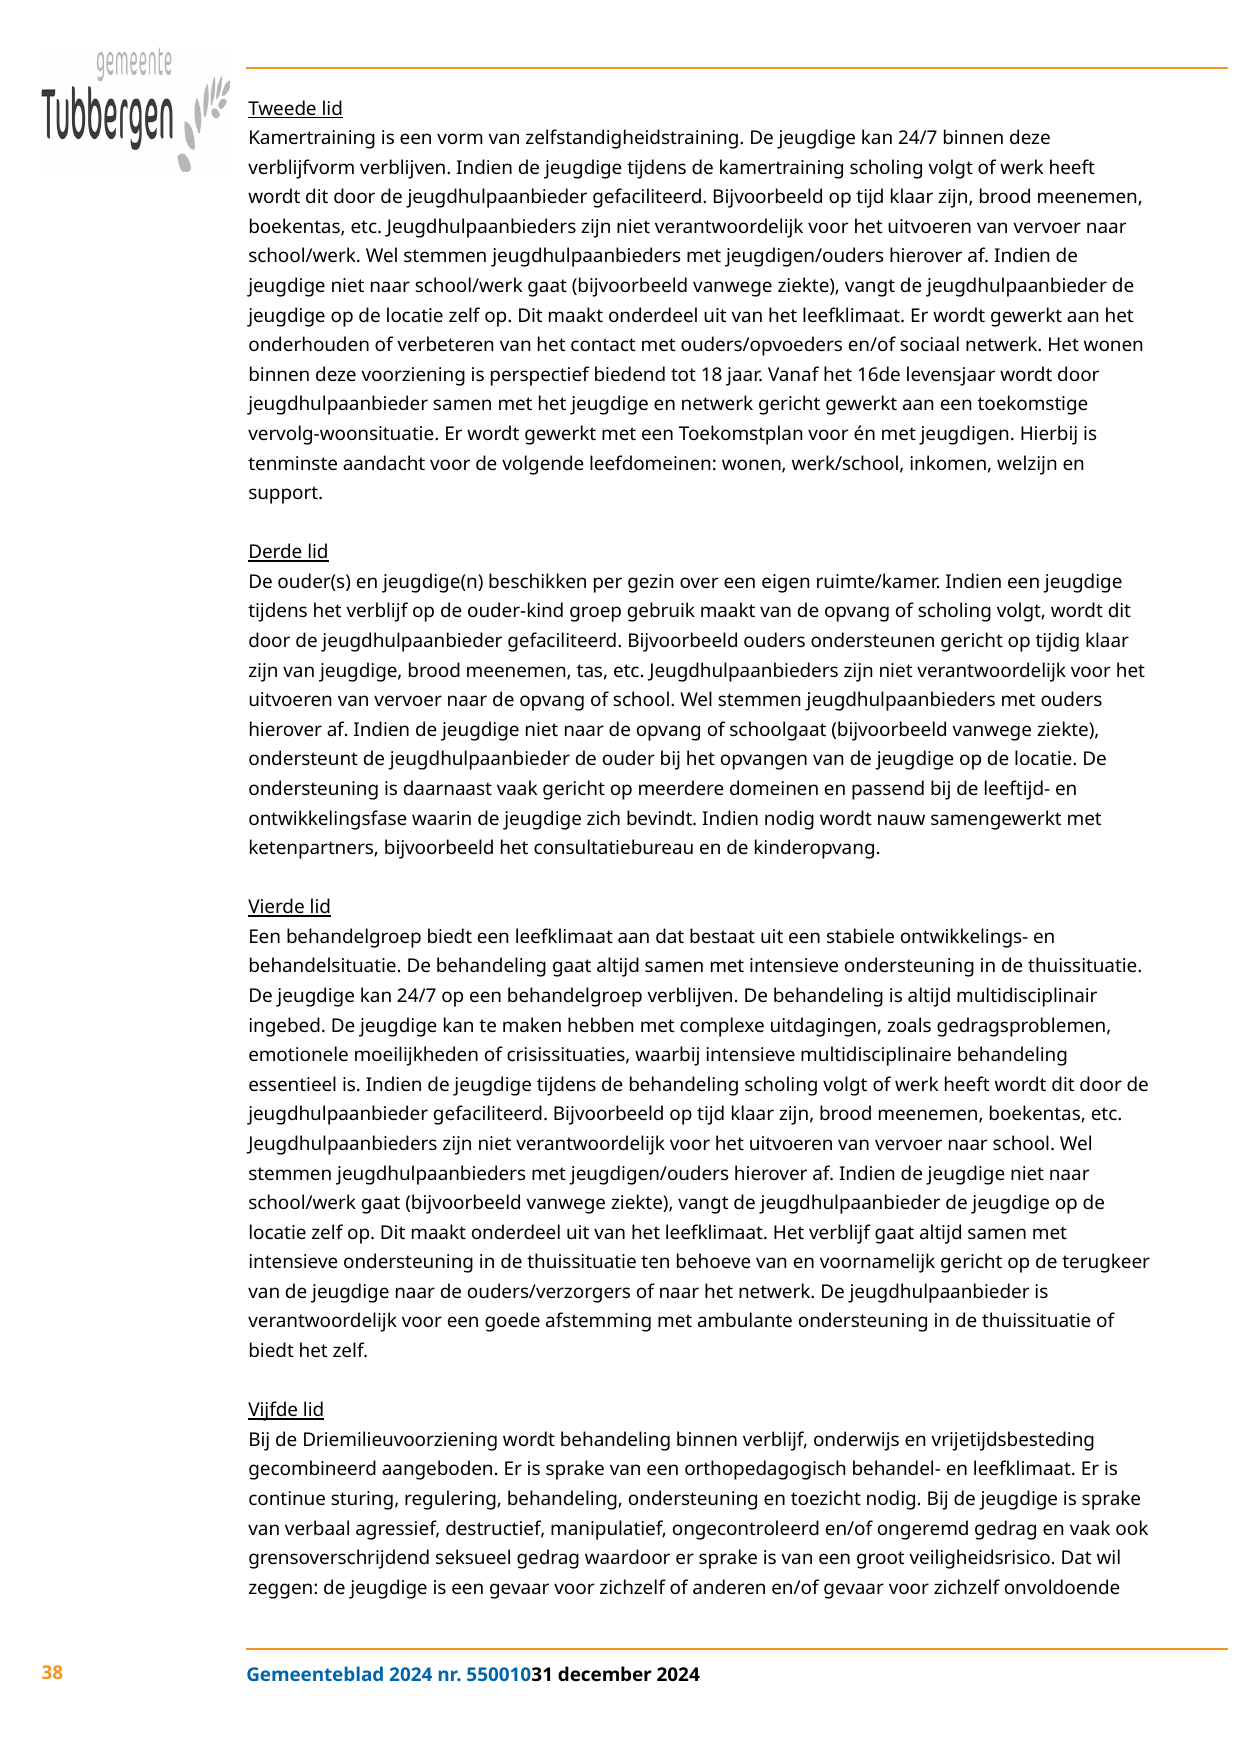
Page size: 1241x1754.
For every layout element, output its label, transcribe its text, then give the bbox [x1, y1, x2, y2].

text Derde lid [248, 538, 1152, 564]
text Vijfde lid [248, 1396, 1152, 1422]
text De ouder(s) en jeugdige(n) beschikken per gezin over een eigen ruimte/kamer. Indien een jeugdige tijdens het verblijf op de ouder-kind groep gebruik maakt van de opvang of scholing volgt, wordt dit door de jeugdhulpaanbieder gefaciliteerd. Bijvoorbeeld ouders ondersteunen gericht op tijdig klaar zijn van jeugdige, brood meenemen, tas, etc. Jeugdhulpaanbieders zijn niet verantwoordelijk voor het uitvoeren van vervoer naar de opvang of school. Wel stemmen jeugdhulpaanbieders met ouders hierover af. Indien de jeugdige niet naar de opvang of schoolgaat (bijvoorbeeld vanwege ziekte), ondersteunt de jeugdhulpaanbieder de ouder bij het opvangen van de jeugdige op de locatie. De ondersteuning is daarnaast vaak gericht op meerdere domeinen en passend bij de leeftijd- en ontwikkelingsfase waarin de jeugdige zich bevindt. Indien nodig wordt nauw samengewerkt met ketenpartners, bijvoorbeeld het consultatiebureau en de kinderopvang. [248, 568, 1152, 860]
text Kamertraining is een vorm van zelfstandigheidstraining. De jeugdige kan 24/7 binnen deze verblijfvorm verblijven. Indien de jeugdige tijdens de kamertraining scholing volgt of werk heeft wordt dit door de jeugdhulpaanbieder gefaciliteerd. Bijvoorbeeld op tijd klaar zijn, brood meenemen, boekentas, etc. Jeugdhulpaanbieders zijn niet verantwoordelijk voor het uitvoeren van vervoer naar school/werk. Wel stemmen jeugdhulpaanbieders met jeugdigen/ouders hierover af. Indien de jeugdige niet naar school/werk gaat (bijvoorbeeld vanwege ziekte), vangt de jeugdhulpaanbieder de jeugdige op de locatie zelf op. Dit maakt onderdeel uit van het leefklimaat. Er wordt gewerkt aan het onderhouden of verbeteren van het contact met ouders/opvoeders en/of sociaal netwerk. Het wonen binnen deze voorziening is perspectief biedend tot 18 jaar. Vanaf het 16de levensjaar wordt door jeugdhulpaanbieder samen met het jeugdige en netwerk gericht gewerkt aan een toekomstige vervolg-woonsituatie. Er wordt gewerkt met een Toekomstplan voor én met jeugdigen. Hierbij is tenminste aandacht voor de volgende leefdomeinen: wonen, werk/school, inkomen, welzijn en support. [248, 124, 1152, 505]
text Vierde lid [248, 893, 1152, 919]
text Tweede lid [248, 95, 1152, 121]
picture [41, 47, 231, 172]
text Een behandelgroep biedt een leefklimaat aan dat bestaat uit een stabiele ontwikkelings- en behandelsituatie. De behandeling gaat altijd samen met intensieve ondersteuning in de thuissituatie. De jeugdige kan 24/7 op een behandelgroep verblijven. De behandeling is altijd multidisciplinair ingebed. De jeugdige kan te maken hebben met complexe uitdagingen, zoals gedragsproblemen, emotionele moeilijkheden of crisissituaties, waarbij intensieve multidisciplinaire behandeling essentieel is. Indien de jeugdige tijdens de behandeling scholing volgt of werk heeft wordt dit door de jeugdhulpaanbieder gefaciliteerd. Bijvoorbeeld op tijd klaar zijn, brood meenemen, boekentas, etc. Jeugdhulpaanbieders zijn niet verantwoordelijk voor het uitvoeren van vervoer naar school. Wel stemmen jeugdhulpaanbieders met jeugdigen/ouders hierover af. Indien de jeugdige niet naar school/werk gaat (bijvoorbeeld vanwege ziekte), vangt de jeugdhulpaanbieder de jeugdige op de locatie zelf op. Dit maakt onderdeel uit van het leefklimaat. Het verblijf gaat altijd samen met intensieve ondersteuning in de thuissituatie ten behoeve van en voornamelijk gericht op de terugkeer van de jeugdige naar de ouders/verzorgers of naar het netwerk. De jeugdhulpaanbieder is verantwoordelijk voor een goede afstemming met ambulante ondersteuning in de thuissituatie of biedt het zelf. [248, 923, 1152, 1363]
text Bij de Driemilieuvoorziening wordt behandeling binnen verblijf, onderwijs en vrijetijdsbesteding gecombineerd aangeboden. Er is sprake van een orthopedagogisch behandel- en leefklimaat. Er is continue sturing, regulering, behandeling, ondersteuning en toezicht nodig. Bij de jeugdige is sprake van verbaal agressief, destructief, manipulatief, ongecontroleerd en/of ongeremd gedrag en vaak ook grensoverschrijdend seksueel gedrag waardoor er sprake is van een groot veiligheidsrisico. Dat wil zeggen: de jeugdige is een gevaar voor zichzelf of anderen en/of gevaar voor zichzelf onvoldoende [248, 1426, 1152, 1600]
